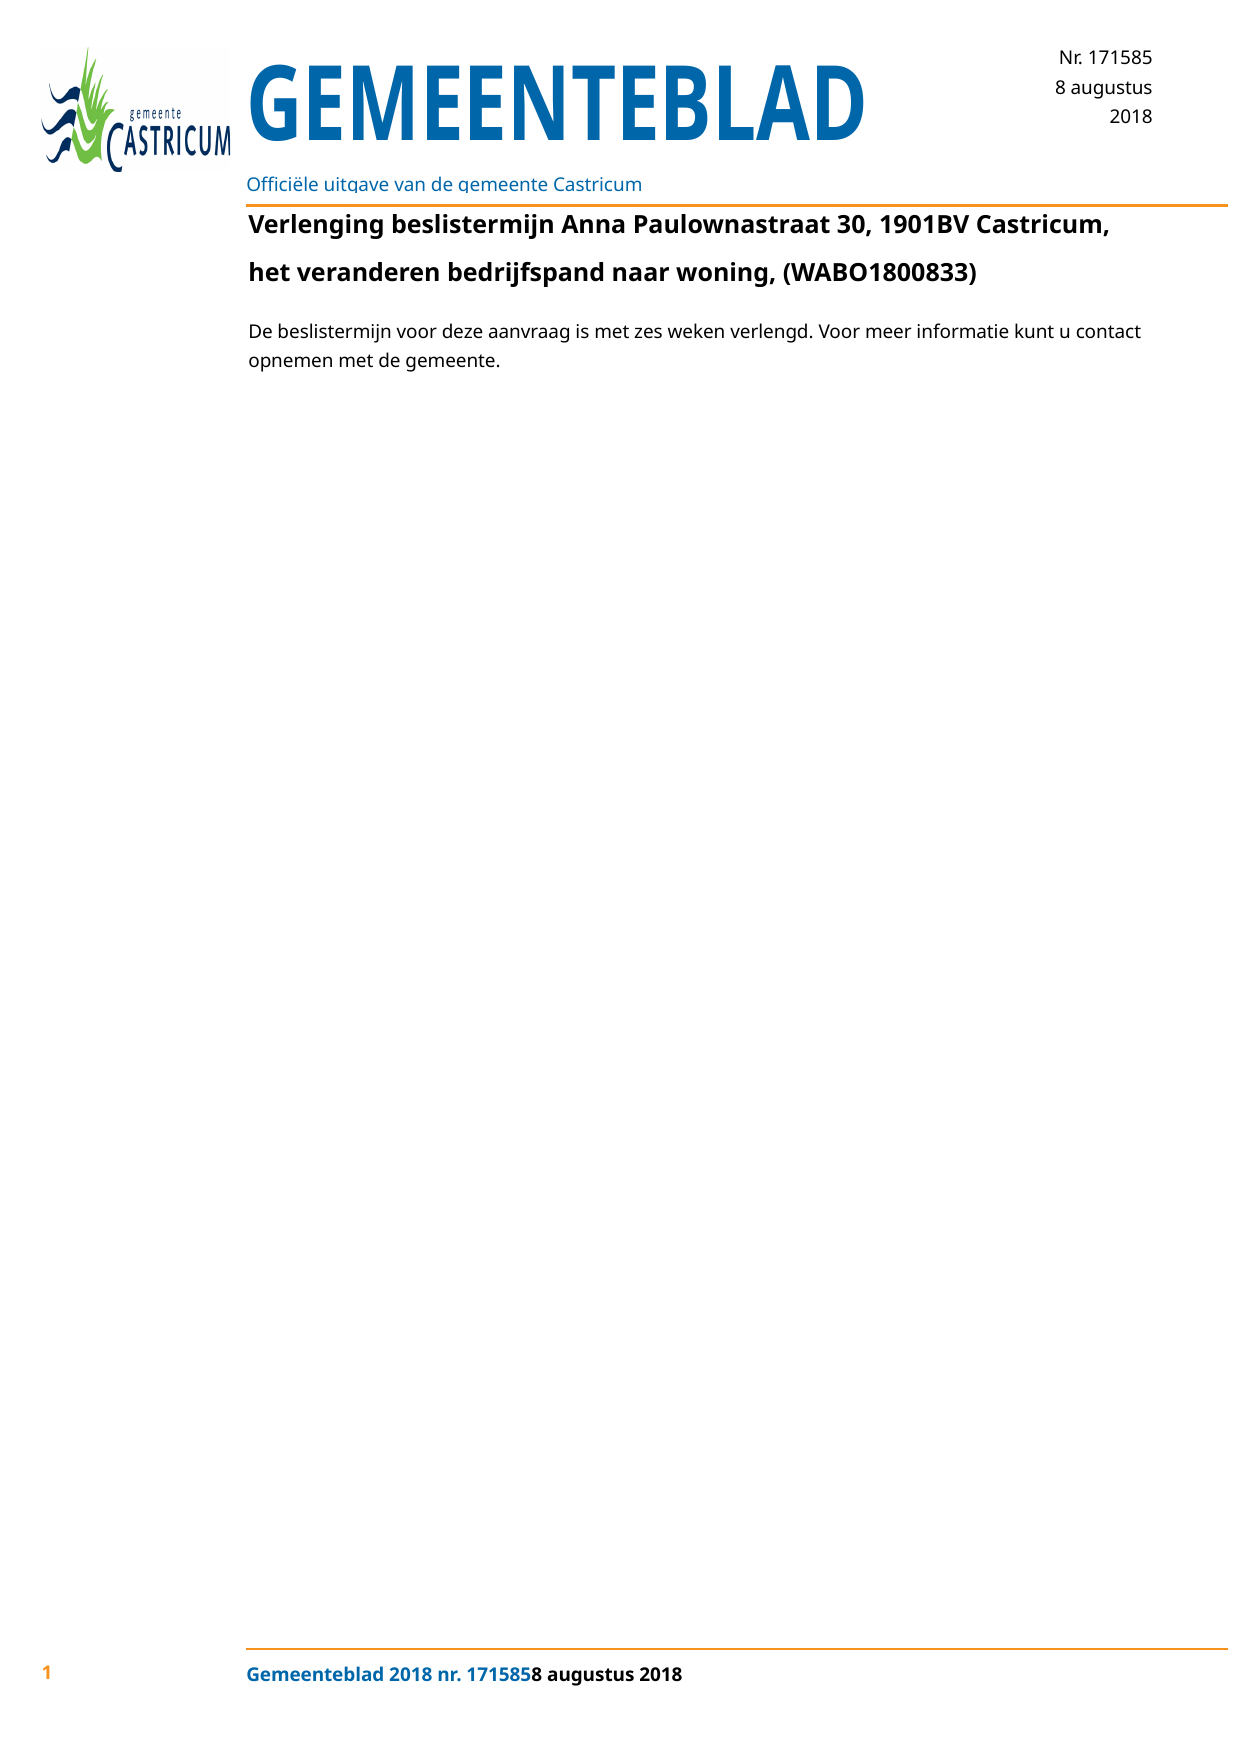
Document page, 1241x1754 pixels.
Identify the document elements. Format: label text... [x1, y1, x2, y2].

picture [41, 47, 231, 172]
text De beslistermijn voor deze aanvraag is met zes weken verlengd. Voor meer informatie kunt u contact opnemen met de gemeente. [248, 318, 1152, 373]
text Verlenging beslistermijn Anna Paulownastraat 30, 1901BV Castricum, het veranderen bedrijfspand naar woning, (WABO1800833) [248, 207, 1152, 288]
